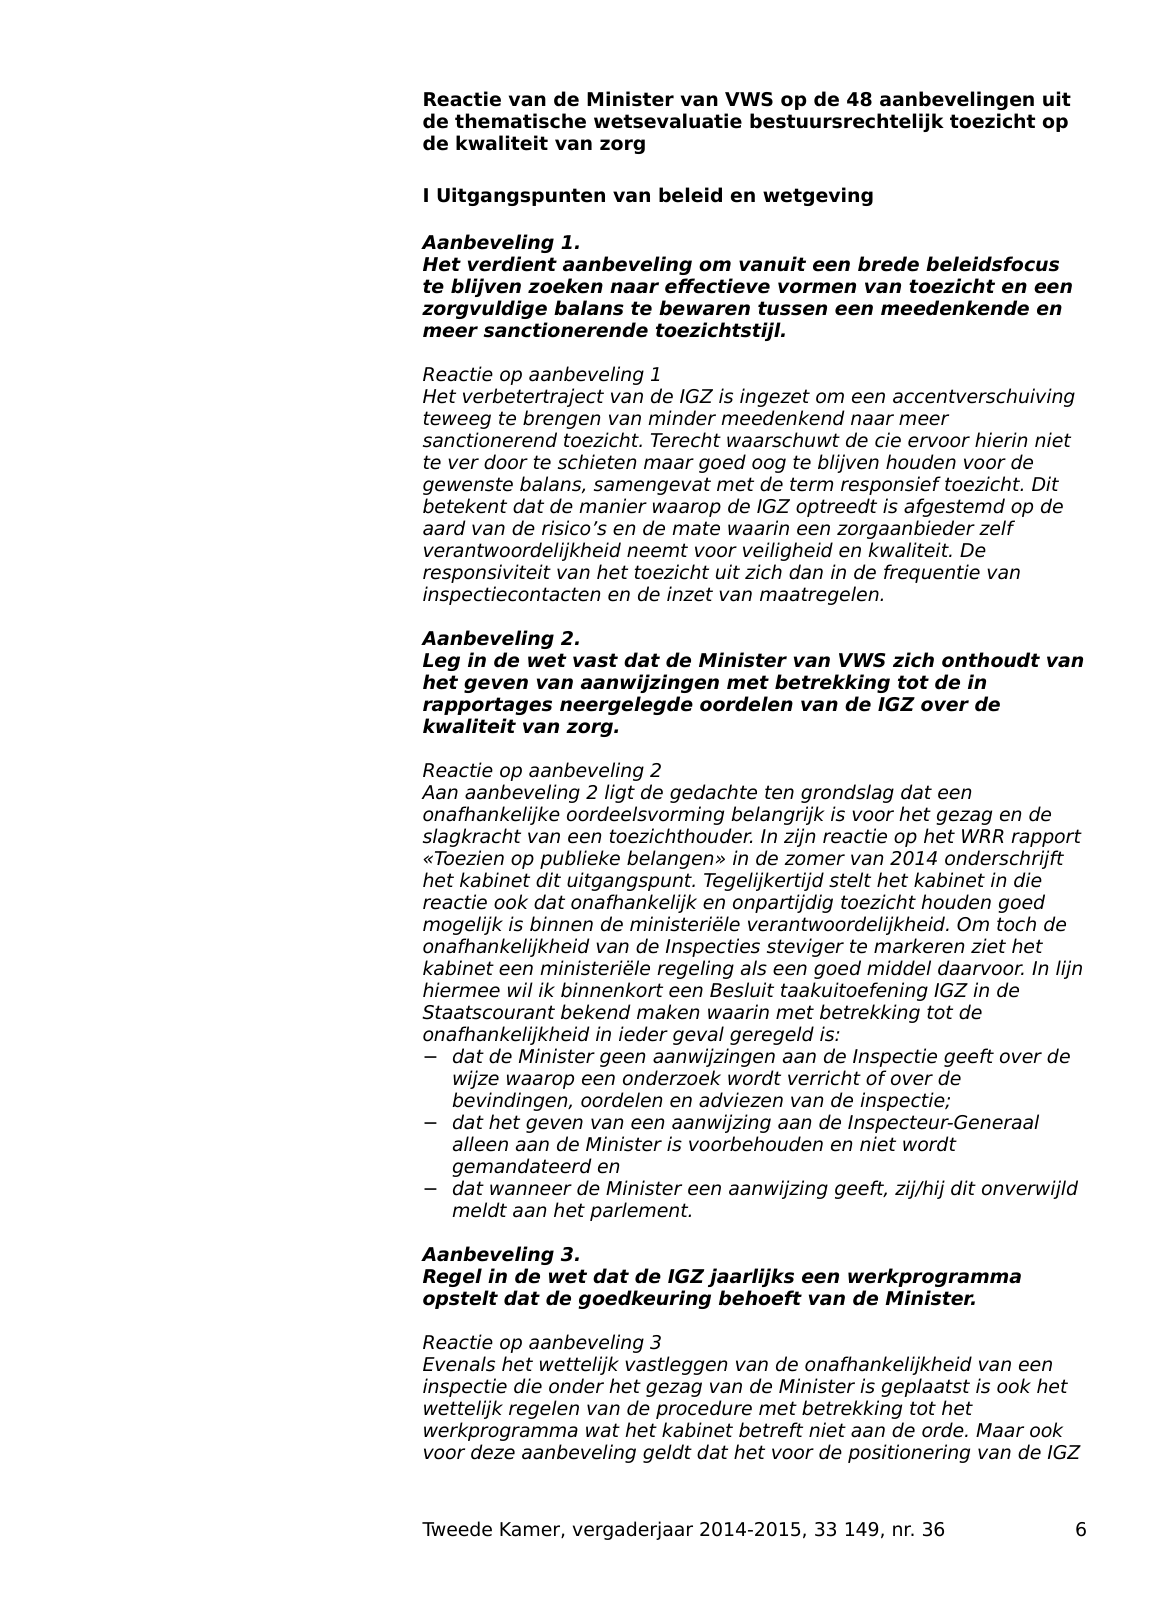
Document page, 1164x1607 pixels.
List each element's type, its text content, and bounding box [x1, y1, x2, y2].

text Het verdient aanbeveling om vanuit een brede beleidsfocus te blijven zoeken naar effectieve vormen van toezicht en een zorgvuldige balans te bewaren tussen een meedenkende en meer sanctionerende toezichtstijl. [422, 254, 1087, 342]
text Het verbetertraject van de IGZ is ingezet om een accentverschuiving teweeg te brengen van minder meedenkend naar meer sanctionerend toezicht. Terecht waarschuwt de cie ervoor hierin niet te ver door te schieten maar goed oog te blijven houden voor de gewenste balans, samengevat met de term responsief toezicht. Dit betekent dat de manier waarop de IGZ optreedt is afgestemd op de aard van de risico’s en de mate waarin een zorgaanbieder zelf verantwoordelijkheid neemt voor veiligheid en kwaliteit. De responsiviteit van het toezicht uit zich dan in de frequentie van inspectiecontacten en de inzet van maatregelen. [422, 386, 1087, 606]
subtitle I Uitgangspunten van beleid en wetgeving [422, 185, 1087, 207]
text Reactie op aanbeveling 1 [422, 364, 1087, 386]
text Aanbeveling 1. [422, 232, 1087, 254]
text Evenals het wettelijk vastleggen van de onafhankelijkheid van een inspectie die onder het gezag van de Minister is geplaatst is ook het wettelijk regelen van de procedure met betrekking tot het werkprogramma wat het kabinet betreft niet aan de orde. Maar ook voor deze aanbeveling geldt dat het voor de positionering van de IGZ [422, 1354, 1087, 1464]
subtitle Reactie van de Minister van VWS op de 48 aanbevelingen uit de thematische wetsevaluatie bestuursrechtelijk toezicht op de kwaliteit van zorg [422, 89, 1087, 155]
text Aanbeveling 2. [422, 628, 1087, 650]
text Leg in de wet vast dat de Minister van VWS zich onthoudt van het geven van aanwijzingen met betrekking tot de in rapportages neergelegde oordelen van de IGZ over de kwaliteit van zorg. [422, 650, 1087, 738]
text Aanbeveling 3. [422, 1244, 1087, 1266]
text − dat wanneer de Minister een aanwijzing geeft, zij/hij dit onverwijld meldt aan het parlement. [422, 1178, 1087, 1222]
text Regel in de wet dat de IGZ jaarlijks een werkprogramma opstelt dat de goedkeuring behoeft van de Minister. [422, 1266, 1087, 1310]
text Reactie op aanbeveling 3 [422, 1332, 1087, 1354]
text Reactie op aanbeveling 2 [422, 760, 1087, 782]
text − dat de Minister geen aanwijzingen aan de Inspectie geeft over de wijze waarop een onderzoek wordt verricht of over de bevindingen, oordelen en adviezen van de inspectie; [422, 1046, 1087, 1112]
text − dat het geven van een aanwijzing aan de Inspecteur-Generaal alleen aan de Minister is voorbehouden en niet wordt gemandateerd en [422, 1112, 1087, 1178]
text Aan aanbeveling 2 ligt de gedachte ten grondslag dat een onafhankelijke oordeelsvorming belangrijk is voor het gezag en de slagkracht van een toezichthouder. In zijn reactie op het WRR rapport «Toezien op publieke belangen» in de zomer van 2014 onderschrijft het kabinet dit uitgangspunt. Tegelijkertijd stelt het kabinet in die reactie ook dat onafhankelijk en onpartijdig toezicht houden goed mogelijk is binnen de ministeriële verantwoordelijkheid. Om toch de onafhankelijkheid van de Inspecties steviger te markeren ziet het kabinet een ministeriële regeling als een goed middel daarvoor. In lijn hiermee wil ik binnenkort een Besluit taakuitoefening IGZ in de Staatscourant bekend maken waarin met betrekking tot de onafhankelijkheid in ieder geval geregeld is: [422, 782, 1087, 1046]
